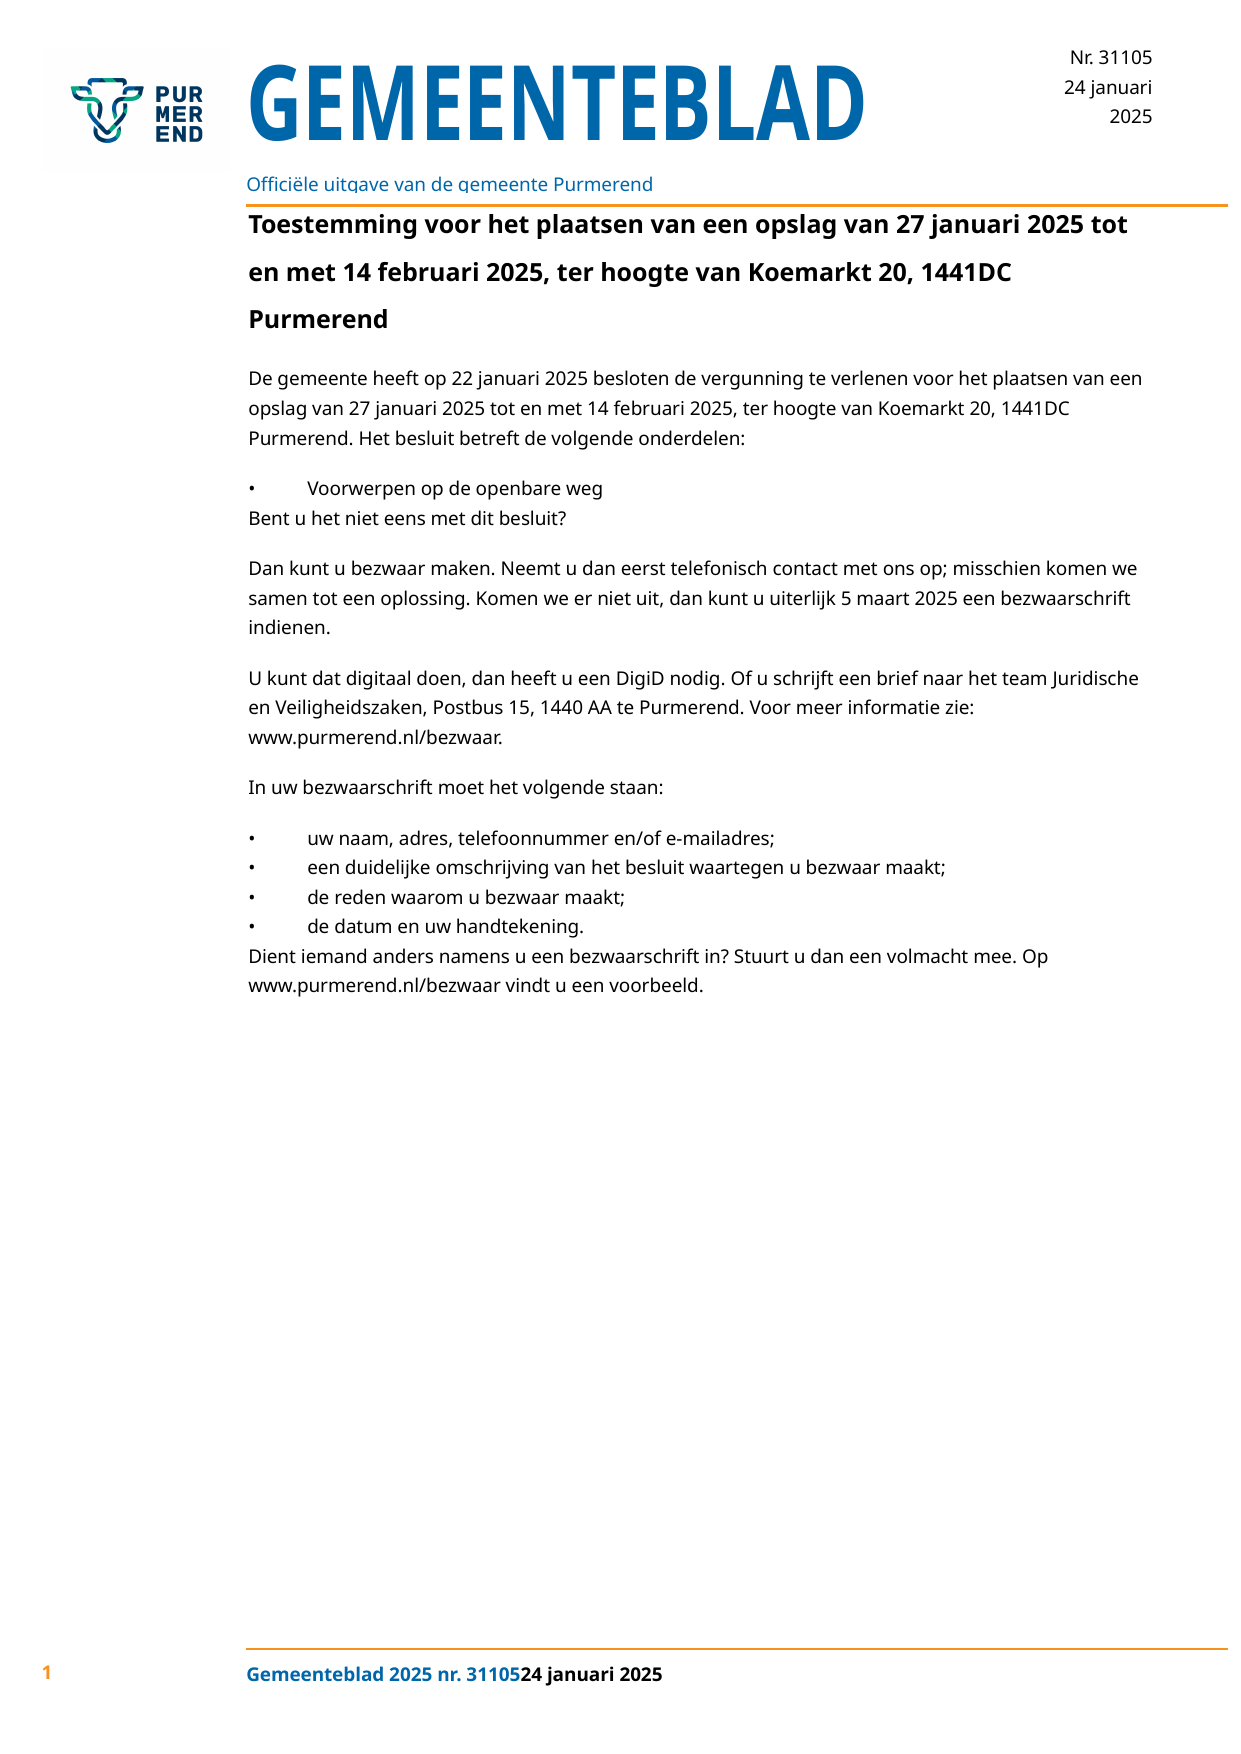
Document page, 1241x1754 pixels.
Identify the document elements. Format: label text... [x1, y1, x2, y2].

text De gemeente heeft op 22 januari 2025 besloten de vergunning te verlenen voor het plaatsen van een opslag van 27 januari 2025 tot en met 14 februari 2025, ter hoogte van Koemarkt 20, 1441DC Purmerend. Het besluit betreft de volgende onderdelen: [248, 366, 1152, 450]
text In uw bezwaarschrift moet het volgende staan: [248, 774, 1152, 800]
text Toestemming voor het plaatsen van een opslag van 27 januari 2025 tot en met 14 februari 2025, ter hoogte van Koemarkt 20, 1441DC Purmerend [248, 207, 1152, 336]
list de datum en uw handtekening. [248, 913, 1152, 939]
list een duidelijke omschrijving van het besluit waartegen u bezwaar maakt; [248, 854, 1152, 880]
text Bent u het niet eens met dit besluit? [248, 505, 1152, 530]
text Dient iemand anders namens u een bezwaarschrift in? Stuurt u dan een volmacht mee. Op www.purmerend.nl/bezwaar vindt u een voorbeeld. [248, 943, 1152, 998]
list de reden waarom u bezwaar maakt; [248, 884, 1152, 909]
text Dan kunt u bezwaar maken. Neemt u dan eerst telefonisch contact met ons op; misschien komen we samen tot een oplossing. Komen we er niet uit, dan kunt u uiterlijk 5 maart 2025 een bezwaarschrift indienen. [248, 555, 1152, 640]
list Voorwerpen op de openbare weg [248, 475, 1152, 501]
picture [41, 47, 231, 172]
text U kunt dat digitaal doen, dan heeft u een DigiD nodig. Of u schrijft een brief naar het team Juridische en Veiligheidszaken, Postbus 15, 1440 AA te Purmerend. Voor meer informatie zie: www.purmerend.nl/bezwaar. [248, 665, 1152, 749]
list uw naam, adres, telefoonnummer en/of e-mailadres; [248, 825, 1152, 850]
